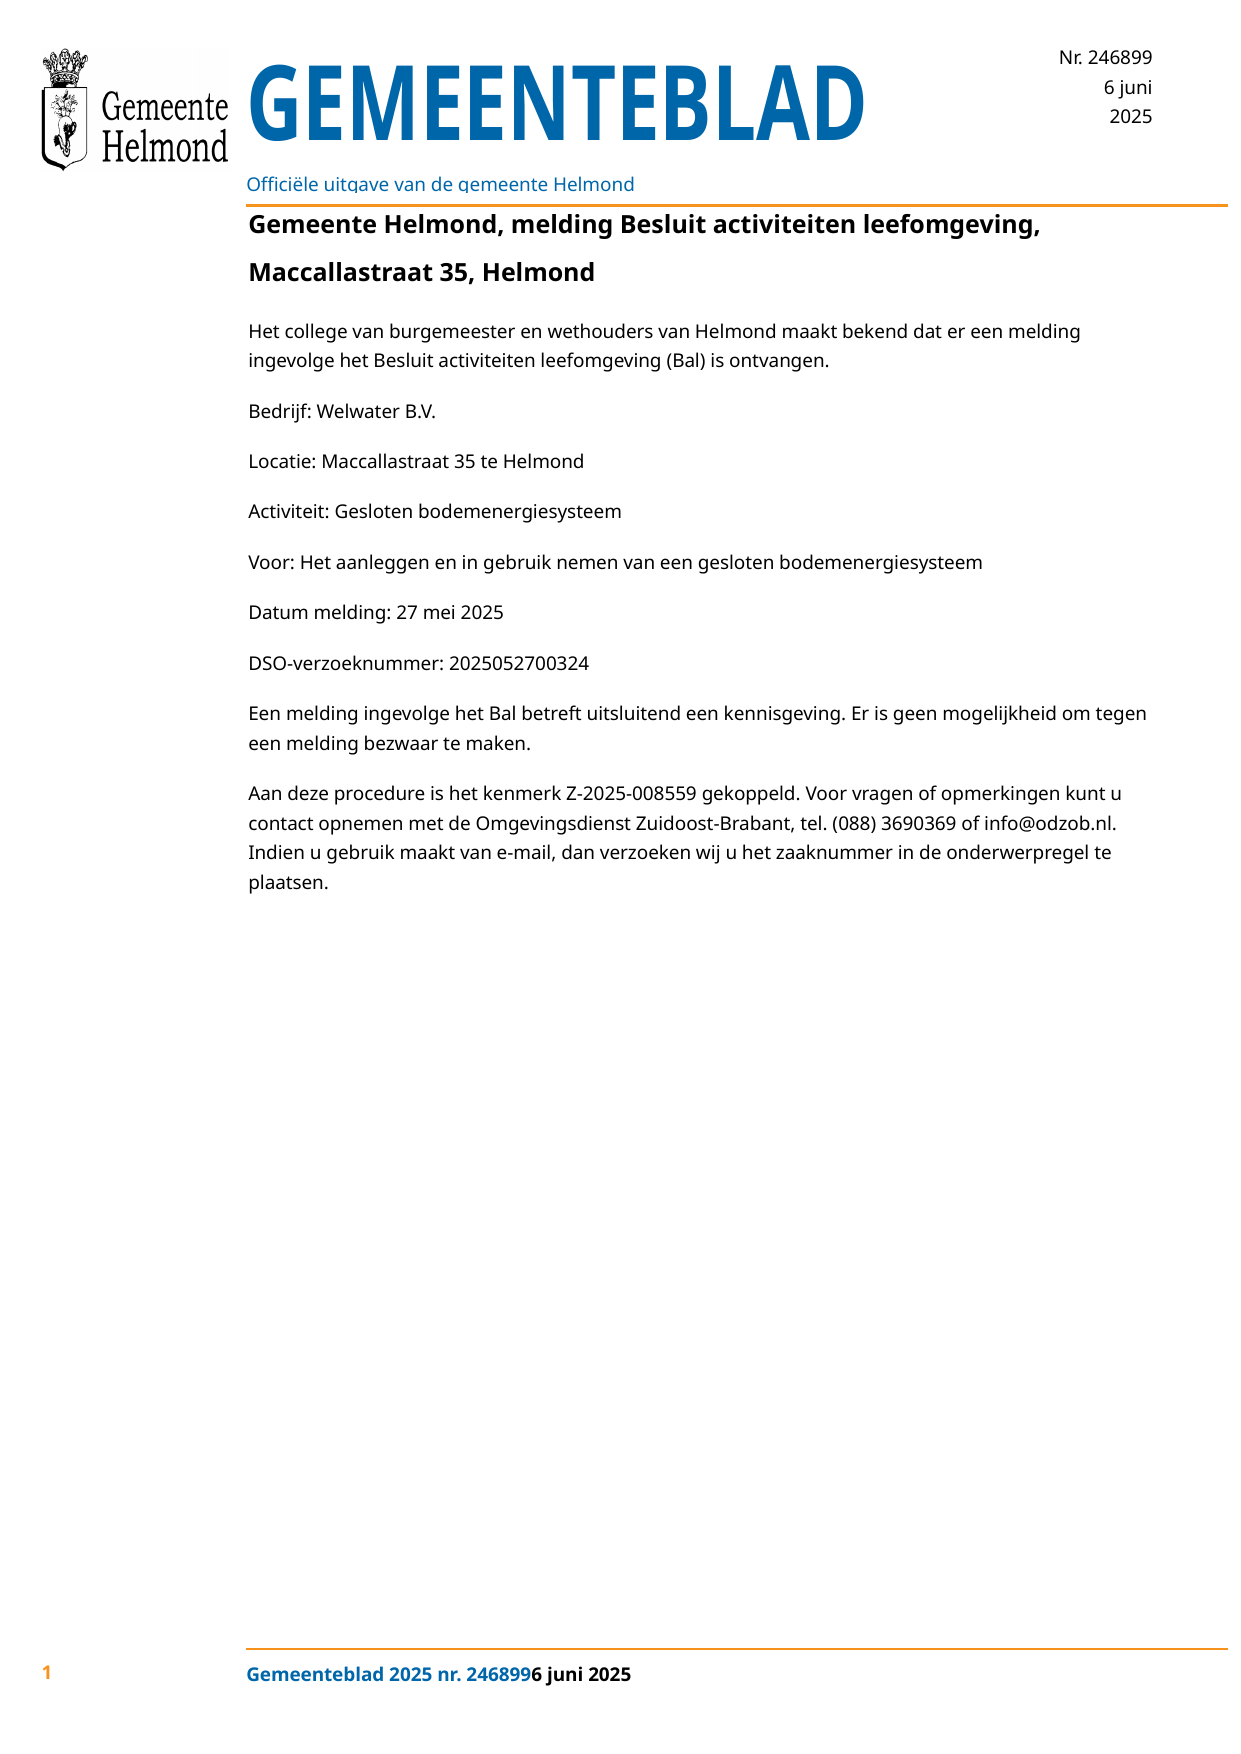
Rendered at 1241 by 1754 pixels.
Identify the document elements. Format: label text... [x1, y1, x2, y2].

text Voor: Het aanleggen en in gebruik nemen van een gesloten bodemenergiesysteem [248, 549, 1152, 575]
text Activiteit: Gesloten bodemenergiesysteem [248, 499, 1152, 524]
text DSO-verzoeknummer: 2025052700324 [248, 650, 1152, 676]
picture [41, 47, 231, 172]
text Gemeente Helmond, melding Besluit activiteiten leefomgeving, Maccallastraat 35, Helmond [248, 207, 1152, 288]
text Bedrijf: Welwater B.V. [248, 398, 1152, 424]
text Datum melding: 27 mei 2025 [248, 599, 1152, 625]
text Locatie: Maccallastraat 35 te Helmond [248, 448, 1152, 474]
text Een melding ingevolge het Bal betreft uitsluitend een kennisgeving. Er is geen mogelijkheid om tegen een melding bezwaar te maken. [248, 700, 1152, 756]
text Aan deze procedure is het kenmerk Z-2025-008559 gekoppeld. Voor vragen of opmerkingen kunt u contact opnemen met de Omgevingsdienst Zuidoost-Brabant, tel. (088) 3690369 of info@odzob.nl. Indien u gebruik maakt van e-mail, dan verzoeken wij u het zaaknummer in de onderwerpregel te plaatsen. [248, 780, 1152, 895]
text Het college van burgemeester en wethouders van Helmond maakt bekend dat er een melding ingevolge het Besluit activiteiten leefomgeving (Bal) is ontvangen. [248, 318, 1152, 373]
